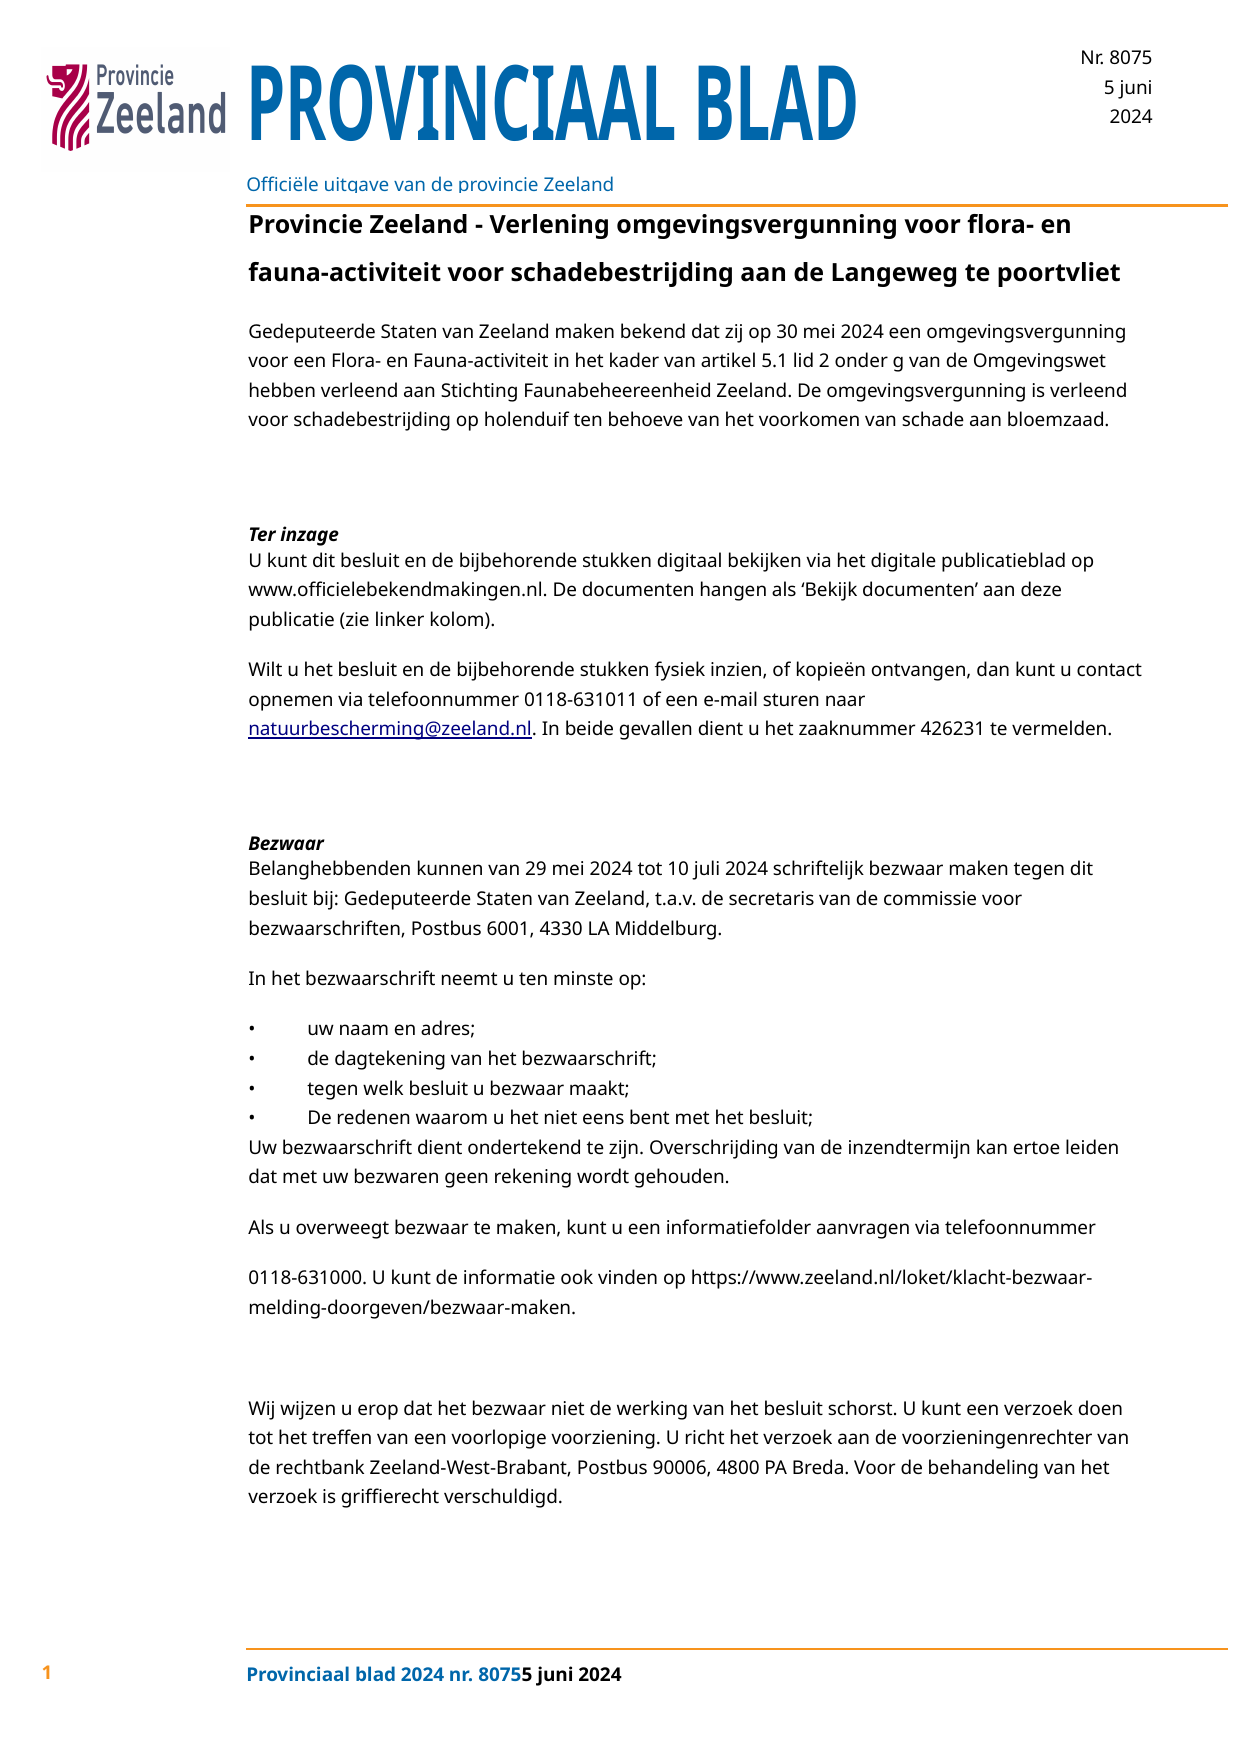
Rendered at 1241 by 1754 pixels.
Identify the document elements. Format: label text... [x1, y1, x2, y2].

list uw naam en adres; [248, 1016, 1152, 1041]
text Gedeputeerde Staten van Zeeland maken bekend dat zij op 30 mei 2024 een omgevingsvergunning voor een Flora- en Fauna-activiteit in het kader van artikel 5.1 lid 2 onder g van de Omgevingswet hebben verleend aan Stichting Faunabeheereenheid Zeeland. De omgevingsvergunning is verleend voor schadebestrijding op holenduif ten behoeve van het voorkomen van schade aan bloemzaad. [248, 318, 1152, 432]
text Bezwaar [248, 830, 1152, 856]
text Wij wijzen u erop dat het bezwaar niet de werking van het besluit schorst. U kunt een verzoek doen tot het treffen van een voorlopige voorziening. U richt het verzoek aan de voorzieningenrechter van de rechtbank Zeeland-West-Brabant, Postbus 90006, 4800 PA Breda. Voor de behandeling van het verzoek is griffierecht verschuldigd. [248, 1395, 1152, 1509]
text Uw bezwaarschrift dient ondertekend te zijn. Overschrijding van de inzendtermijn kan ertoe leiden dat met uw bezwaren geen rekening wordt gehouden. [248, 1134, 1152, 1189]
text Als u overweegt bezwaar te maken, kunt u een informatiefolder aanvragen via telefoonnummer [248, 1214, 1152, 1240]
text Wilt u het besluit en de bijbehorende stukken fysiek inzien, of kopieën ontvangen, dan kunt u contact opnemen via telefoonnummer 0118-631011 of een e-mail sturen naar natuurbescherming@zeeland.nl. In beide gevallen dient u het zaaknummer 426231 te vermelden. [248, 656, 1152, 741]
text U kunt dit besluit en de bijbehorende stukken digitaal bekijken via het digitale publicatieblad op www.officielebekendmakingen.nl. De documenten hangen als ‘Bekijk documenten’ aan deze publicatie (zie linker kolom). [248, 547, 1152, 632]
text Ter inzage [248, 521, 1152, 547]
text In het bezwaarschrift neemt u ten minste op: [248, 965, 1152, 991]
list De redenen waarom u het niet eens bent met het besluit; [248, 1104, 1152, 1130]
list de dagtekening van het bezwaarschrift; [248, 1045, 1152, 1071]
text 0118-631000. U kunt de informatie ook vinden op https://www.zeeland.nl/loket/klacht-bezwaar-melding-doorgeven/bezwaar-maken. [248, 1264, 1152, 1320]
picture [41, 47, 231, 172]
list tegen welk besluit u bezwaar maakt; [248, 1075, 1152, 1101]
text Provincie Zeeland - Verlening omgevingsvergunning voor flora- en fauna-activiteit voor schadebestrijding aan de Langeweg te poortvliet [248, 207, 1152, 288]
text Belanghebbenden kunnen van 29 mei 2024 tot 10 juli 2024 schriftelijk bezwaar maken tegen dit besluit bij: Gedeputeerde Staten van Zeeland, t.a.v. de secretaris van de commissie voor bezwaarschriften, Postbus 6001, 4330 LA Middelburg. [248, 856, 1152, 941]
